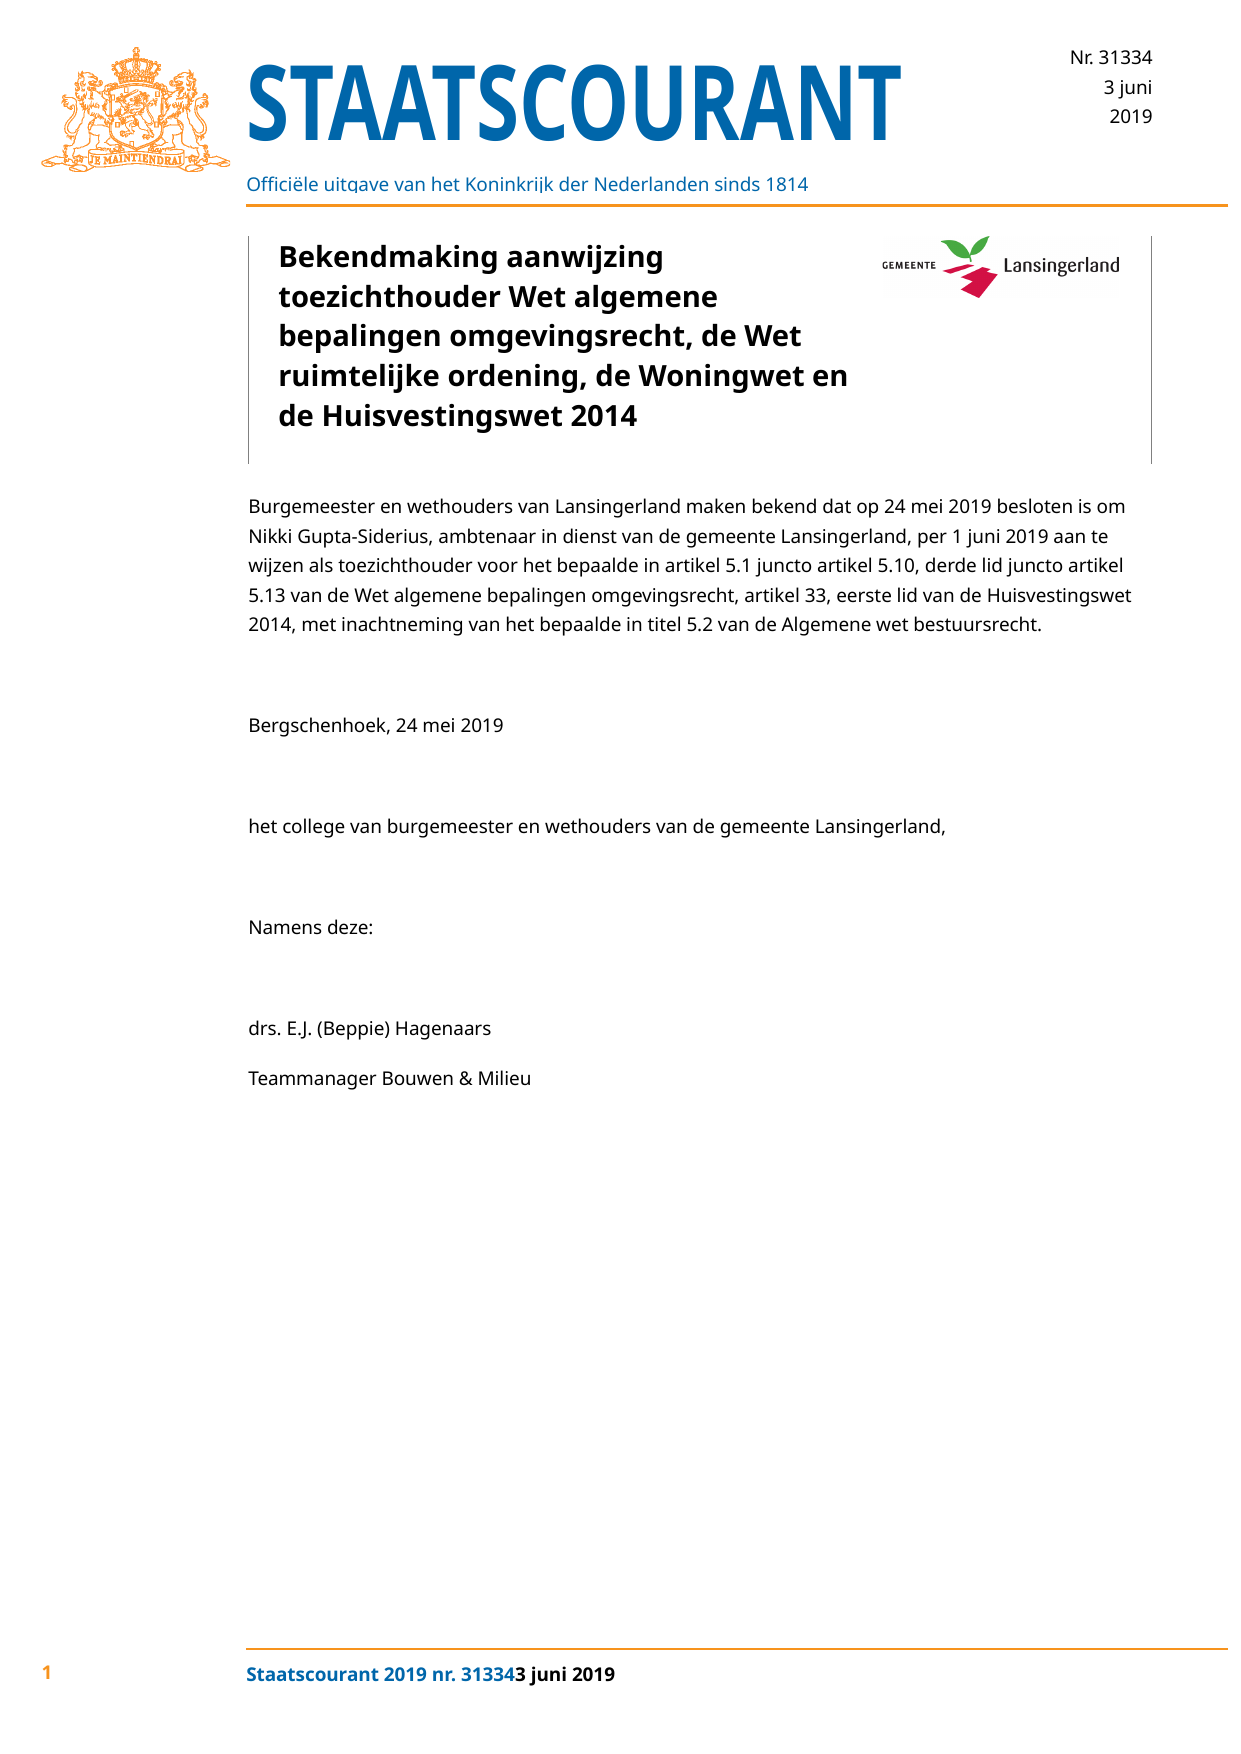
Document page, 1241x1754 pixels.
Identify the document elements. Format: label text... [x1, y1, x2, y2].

text Bergschenhoek, 24 mei 2019 [248, 712, 1152, 738]
picture [41, 47, 231, 172]
text Teammanager Bouwen & Milieu [248, 1065, 1152, 1091]
text drs. E.J. (Beppie) Hagenaars [248, 1015, 1152, 1041]
text het college van burgemeester en wethouders van de gemeente Lansingerland, [248, 813, 1152, 839]
table_header Bekendmaking aanwijzing toezichthouder Wet algemene bepalingen omgevingsrecht, de Wet ruimtelijke ordening, de Woningwet en de Huisvestingswet 2014 [249, 236, 850, 464]
text Namens deze: [248, 914, 1152, 940]
picture [882, 236, 1119, 298]
table_header [850, 236, 1151, 464]
text Burgemeester en wethouders van Lansingerland maken bekend dat op 24 mei 2019 besloten is om Nikki Gupta-Siderius, ambtenaar in dienst van de gemeente Lansingerland, per 1 juni 2019 aan te wijzen als toezichthouder voor het bepaalde in artikel 5.1 juncto artikel 5.10, derde lid juncto artikel 5.13 van de Wet algemene bepalingen omgevingsrecht, artikel 33, eerste lid van de Huisvestingswet 2014, met inachtneming van het bepaalde in titel 5.2 van de Algemene wet bestuursrecht. [248, 493, 1152, 637]
